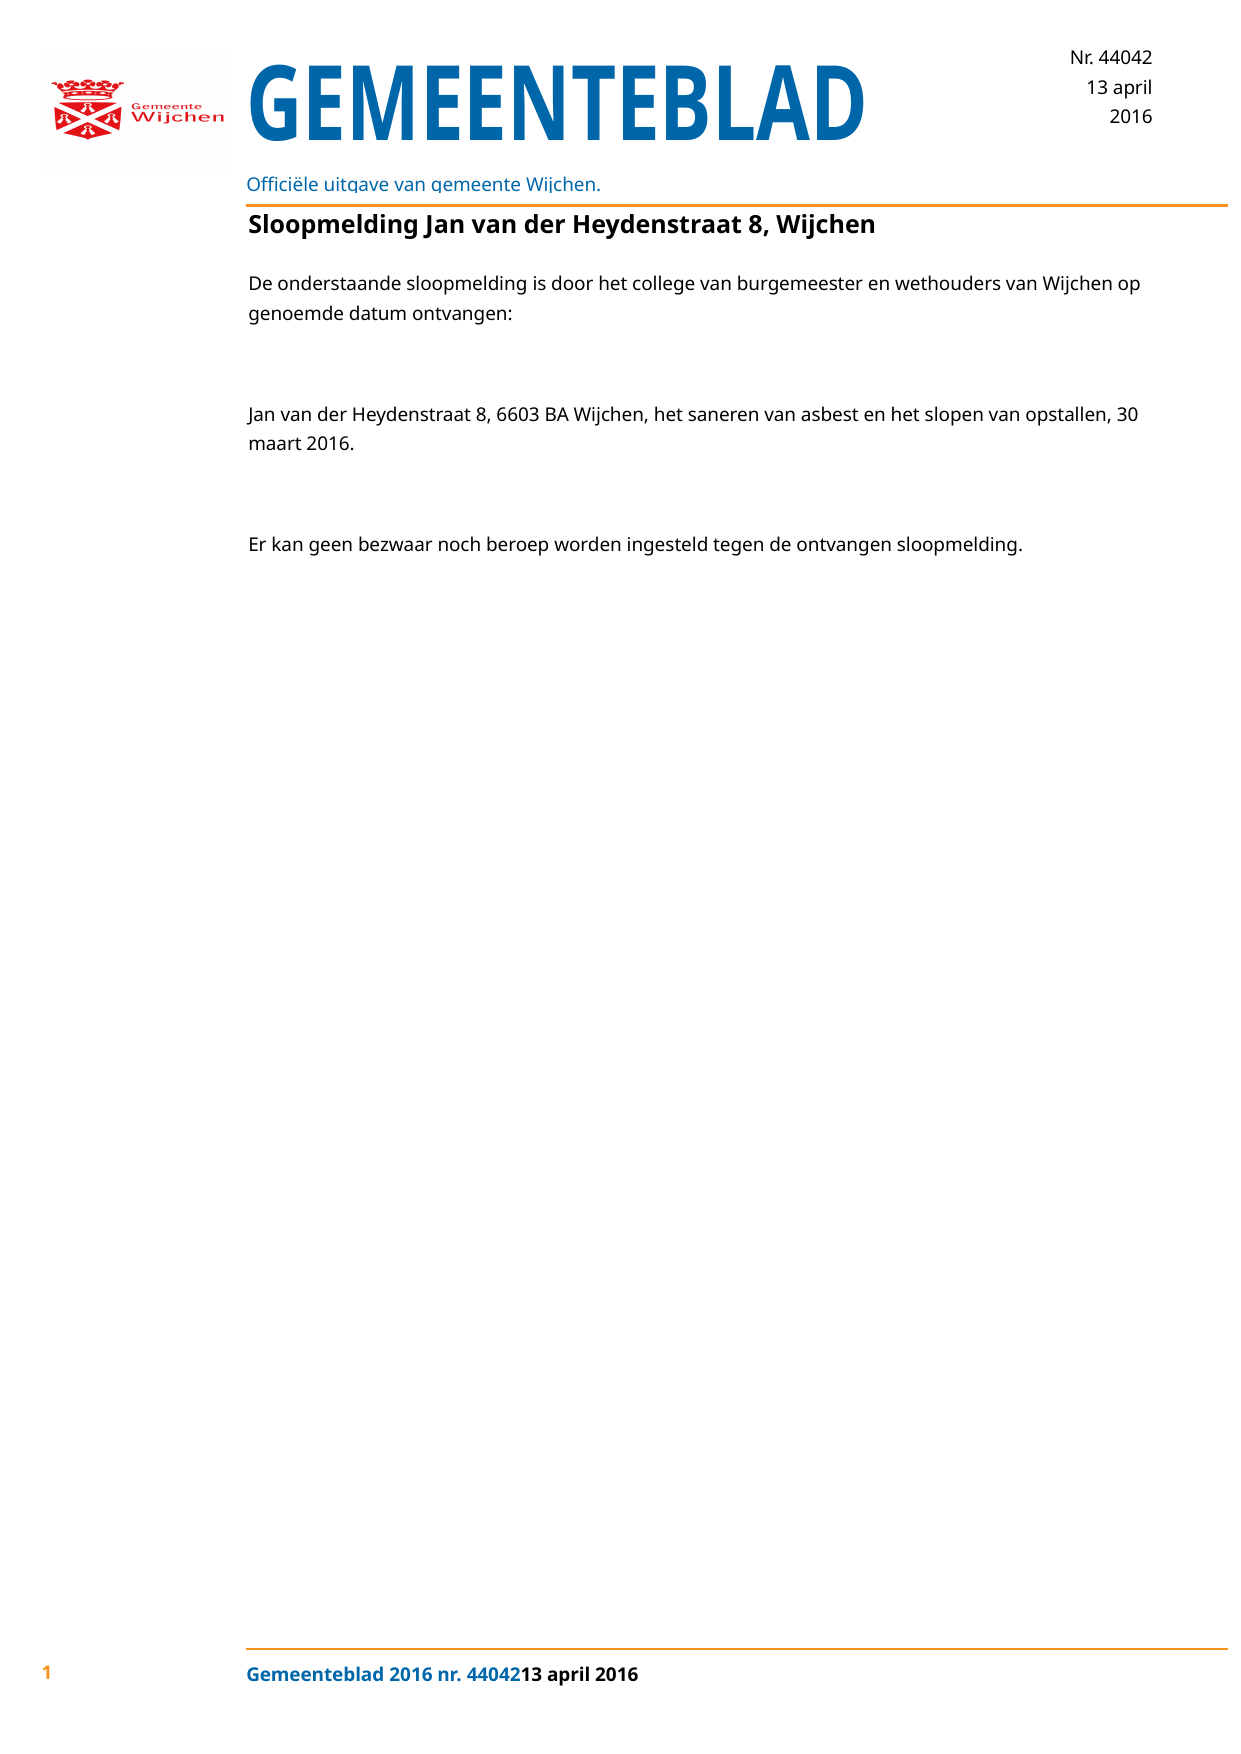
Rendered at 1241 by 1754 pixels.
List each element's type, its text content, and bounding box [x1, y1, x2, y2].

text Sloopmelding Jan van der Heydenstraat 8, Wijchen [248, 207, 1152, 241]
text Jan van der Heydenstraat 8, 6603 BA Wijchen, het saneren van asbest en het slopen van opstallen, 30 maart 2016. [248, 401, 1152, 456]
text Er kan geen bezwaar noch beroep worden ingesteld tegen de ontvangen sloopmelding. [248, 531, 1152, 557]
text De onderstaande sloopmelding is door het college van burgemeester en wethouders van Wijchen op genoemde datum ontvangen: [248, 270, 1152, 326]
picture [41, 47, 231, 172]
